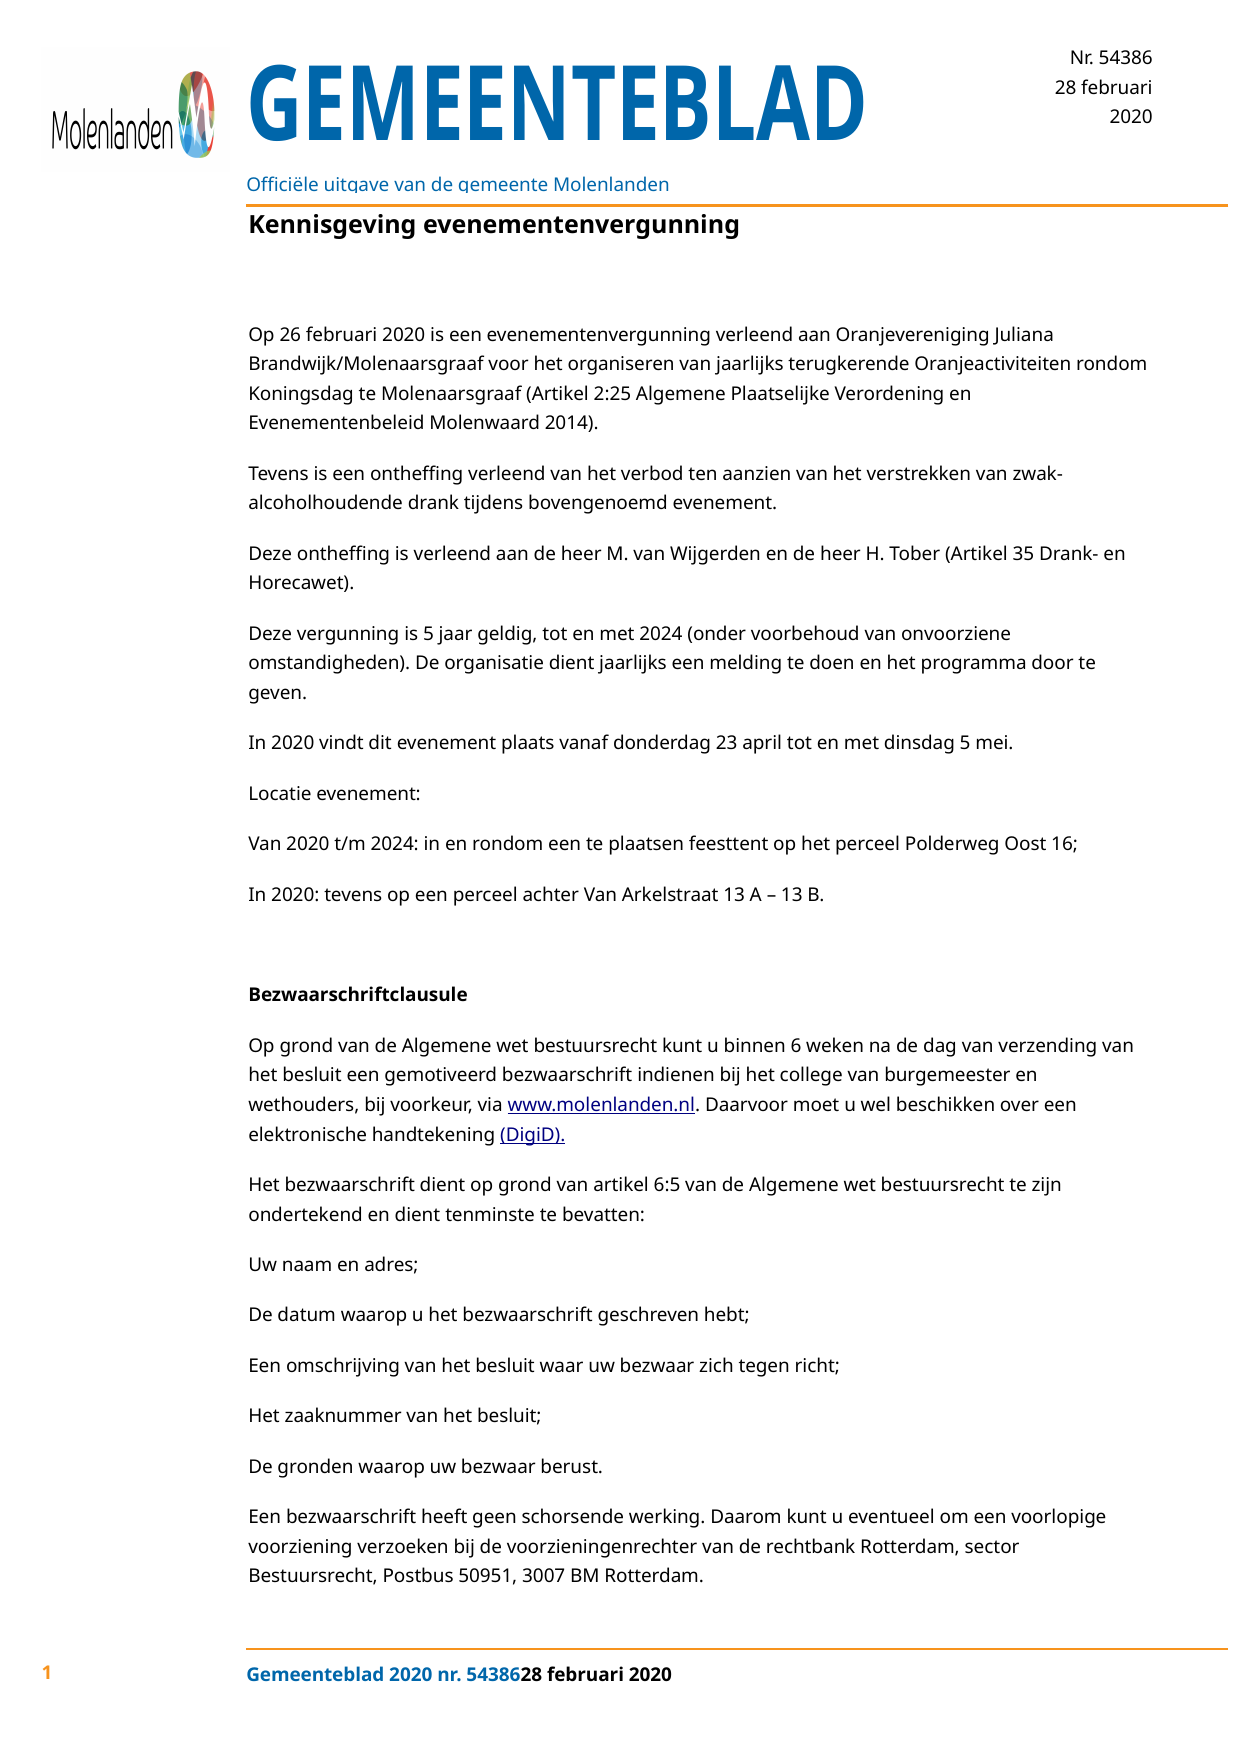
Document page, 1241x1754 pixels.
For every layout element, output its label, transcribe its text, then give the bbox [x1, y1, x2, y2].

text Van 2020 t/m 2024: in en rondom een te plaatsen feesttent op het perceel Polderweg Oost 16; [248, 830, 1152, 856]
text Een omschrijving van het besluit waar uw bezwaar zich tegen richt; [248, 1352, 1152, 1378]
text Op 26 februari 2020 is een evenementenvergunning verleend aan Oranjevereniging Juliana Brandwijk/Molenaarsgraaf voor het organiseren van jaarlijks terugkerende Oranjeactiviteiten rondom Koningsdag te Molenaarsgraaf (Artikel 2:25 Algemene Plaatselijke Verordening en Evenementenbeleid Molenwaard 2014). [248, 321, 1152, 435]
text Het zaaknummer van het besluit; [248, 1402, 1152, 1428]
picture [41, 47, 231, 172]
text Deze vergunning is 5 jaar geldig, tot en met 2024 (onder voorbehoud van onvoorziene omstandigheden). De organisatie dient jaarlijks een melding te doen en het programma door te geven. [248, 620, 1152, 705]
text Op grond van de Algemene wet bestuursrecht kunt u binnen 6 weken na de dag van verzending van het besluit een gemotiveerd bezwaarschrift indienen bij het college van burgemeester en wethouders, bij voorkeur, via www.molenlanden.nl. Daarvoor moet u wel beschikken over een elektronische handtekening (DigiD). [248, 1032, 1152, 1146]
text Het bezwaarschrift dient op grond van artikel 6:5 van de Algemene wet bestuursrecht te zijn ondertekend en dient tenminste te bevatten: [248, 1171, 1152, 1226]
text Bezwaarschriftclausule [248, 982, 1152, 1007]
text In 2020 vindt dit evenement plaats vanaf donderdag 23 april tot en met dinsdag 5 mei. [248, 729, 1152, 755]
text Locatie evenement: [248, 780, 1152, 806]
text De datum waarop u het bezwaarschrift geschreven hebt; [248, 1302, 1152, 1327]
text Kennisgeving evenementenvergunning [248, 207, 1152, 241]
text Deze ontheffing is verleend aan de heer M. van Wijgerden en de heer H. Tober (Artikel 35 Drank- en Horecawet). [248, 540, 1152, 595]
text De gronden waarop uw bezwaar berust. [248, 1453, 1152, 1478]
text Tevens is een ontheffing verleend van het verbod ten aanzien van het verstrekken van zwak-alcoholhoudende drank tijdens bovengenoemd evenement. [248, 460, 1152, 515]
text In 2020: tevens op een perceel achter Van Arkelstraat 13 A – 13 B. [248, 881, 1152, 906]
text Een bezwaarschrift heeft geen schorsende werking. Daarom kunt u eventueel om een voorlopige voorziening verzoeken bij de voorzieningenrechter van de rechtbank Rotterdam, sector Bestuursrecht, Postbus 50951, 3007 BM Rotterdam. [248, 1503, 1152, 1588]
text Uw naam en adres; [248, 1251, 1152, 1277]
